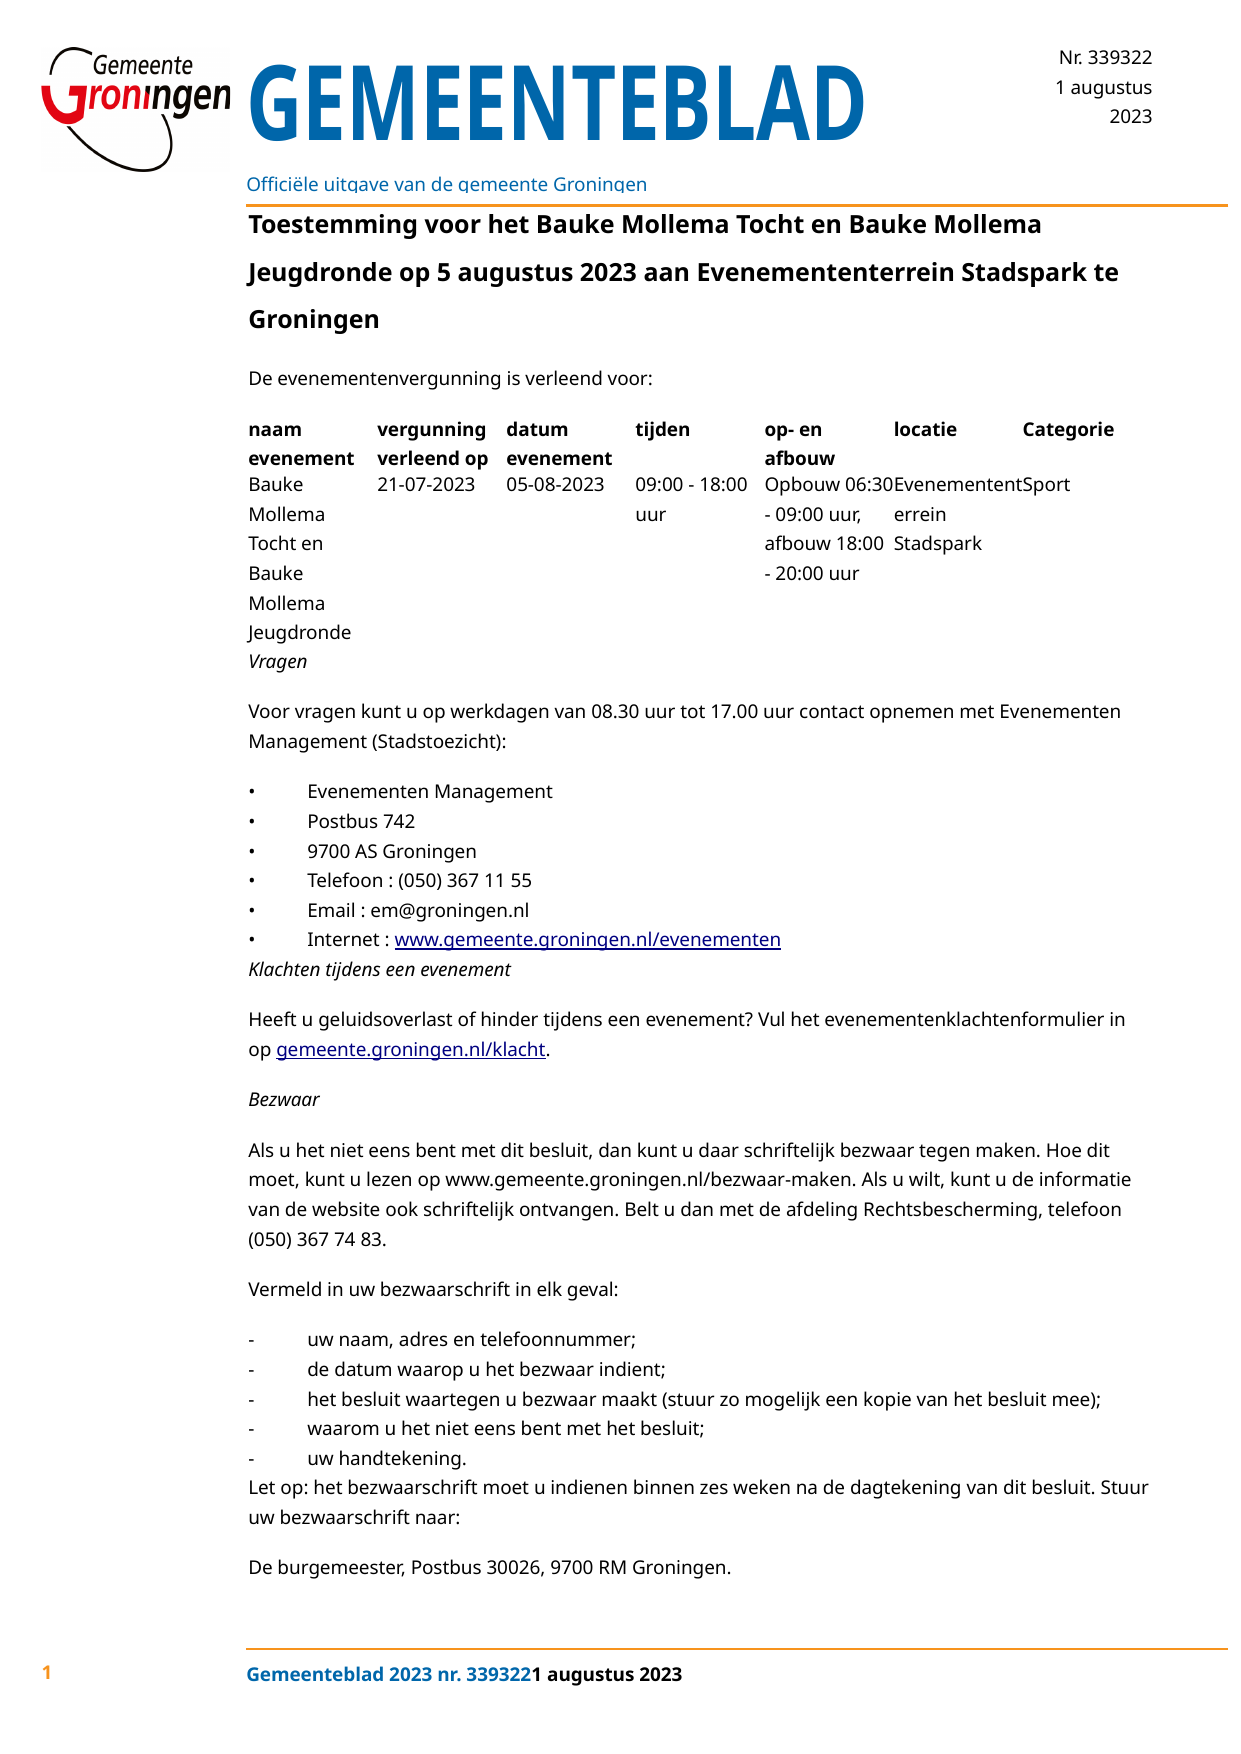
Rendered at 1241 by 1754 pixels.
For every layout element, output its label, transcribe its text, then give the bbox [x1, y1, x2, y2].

table_header naam evenement [248, 416, 377, 471]
table_header Categorie [1023, 416, 1152, 471]
list het besluit waartegen u bezwaar maakt (stuur zo mogelijk een kopie van het besluit mee); [248, 1386, 1152, 1411]
table_cell Evenemententerrein Stadspark [894, 471, 1022, 645]
list waarom u het niet eens bent met het besluit; [248, 1415, 1152, 1441]
list Telefoon : (050) 367 11 55 [248, 867, 1152, 893]
table_cell Bauke Mollema Tocht en Bauke Mollema Jeugdronde [248, 471, 377, 645]
text Klachten tijdens een evenement [248, 956, 1152, 982]
table_header op- en afbouw [764, 416, 893, 471]
table_cell Opbouw 06:30 - 09:00 uur, afbouw 18:00 - 20:00 uur [764, 471, 893, 645]
table_cell Sport [1023, 471, 1152, 645]
table_header vergunning verleend op [377, 416, 506, 471]
table_cell 05-08-2023 [506, 471, 635, 645]
list 9700 AS Groningen [248, 838, 1152, 863]
list uw naam, adres en telefoonnummer; [248, 1327, 1152, 1352]
picture [41, 47, 231, 172]
text Bezwaar [248, 1087, 1152, 1112]
list Internet : www.gemeente.groningen.nl/evenementen [248, 927, 1152, 952]
text De burgemeester, Postbus 30026, 9700 RM Groningen. [248, 1554, 1152, 1580]
text Heeft u geluidsoverlast of hinder tijdens een evenement? Vul het evenementenklachtenformulier in op gemeente.groningen.nl/klacht. [248, 1007, 1152, 1062]
table_header tijden [635, 416, 764, 471]
table_header locatie [894, 416, 1022, 471]
text Vermeld in uw bezwaarschrift in elk geval: [248, 1276, 1152, 1302]
text Voor vragen kunt u op werkdagen van 08.30 uur tot 17.00 uur contact opnemen met Evenementen Management (Stadstoezicht): [248, 699, 1152, 754]
text Vragen [248, 648, 1152, 674]
list de datum waarop u het bezwaar indient; [248, 1356, 1152, 1382]
list uw handtekening. [248, 1445, 1152, 1471]
table_cell 21-07-2023 [377, 471, 506, 645]
table_cell 09:00 - 18:00 uur [635, 471, 764, 645]
text Als u het niet eens bent met dit besluit, dan kunt u daar schriftelijk bezwaar tegen maken. Hoe dit moet, kunt u lezen op www.gemeente.groningen.nl/bezwaar-maken. Als u wilt, kunt u de informatie van de website ook schriftelijk ontvangen. Belt u dan met de afdeling Rechtsbescherming, telefoon (050) 367 74 83. [248, 1137, 1152, 1251]
list Email : em@groningen.nl [248, 897, 1152, 923]
text De evenementenvergunning is verleend voor: [248, 366, 1152, 391]
text Toestemming voor het Bauke Mollema Tocht en Bauke Mollema Jeugdronde op 5 augustus 2023 aan Evenemententerrein Stadspark te Groningen [248, 207, 1152, 336]
table_header datum evenement [506, 416, 635, 471]
list Postbus 742 [248, 808, 1152, 834]
list Evenementen Management [248, 779, 1152, 804]
text Let op: het bezwaarschrift moet u indienen binnen zes weken na de dagtekening van dit besluit. Stuur uw bezwaarschrift naar: [248, 1474, 1152, 1530]
